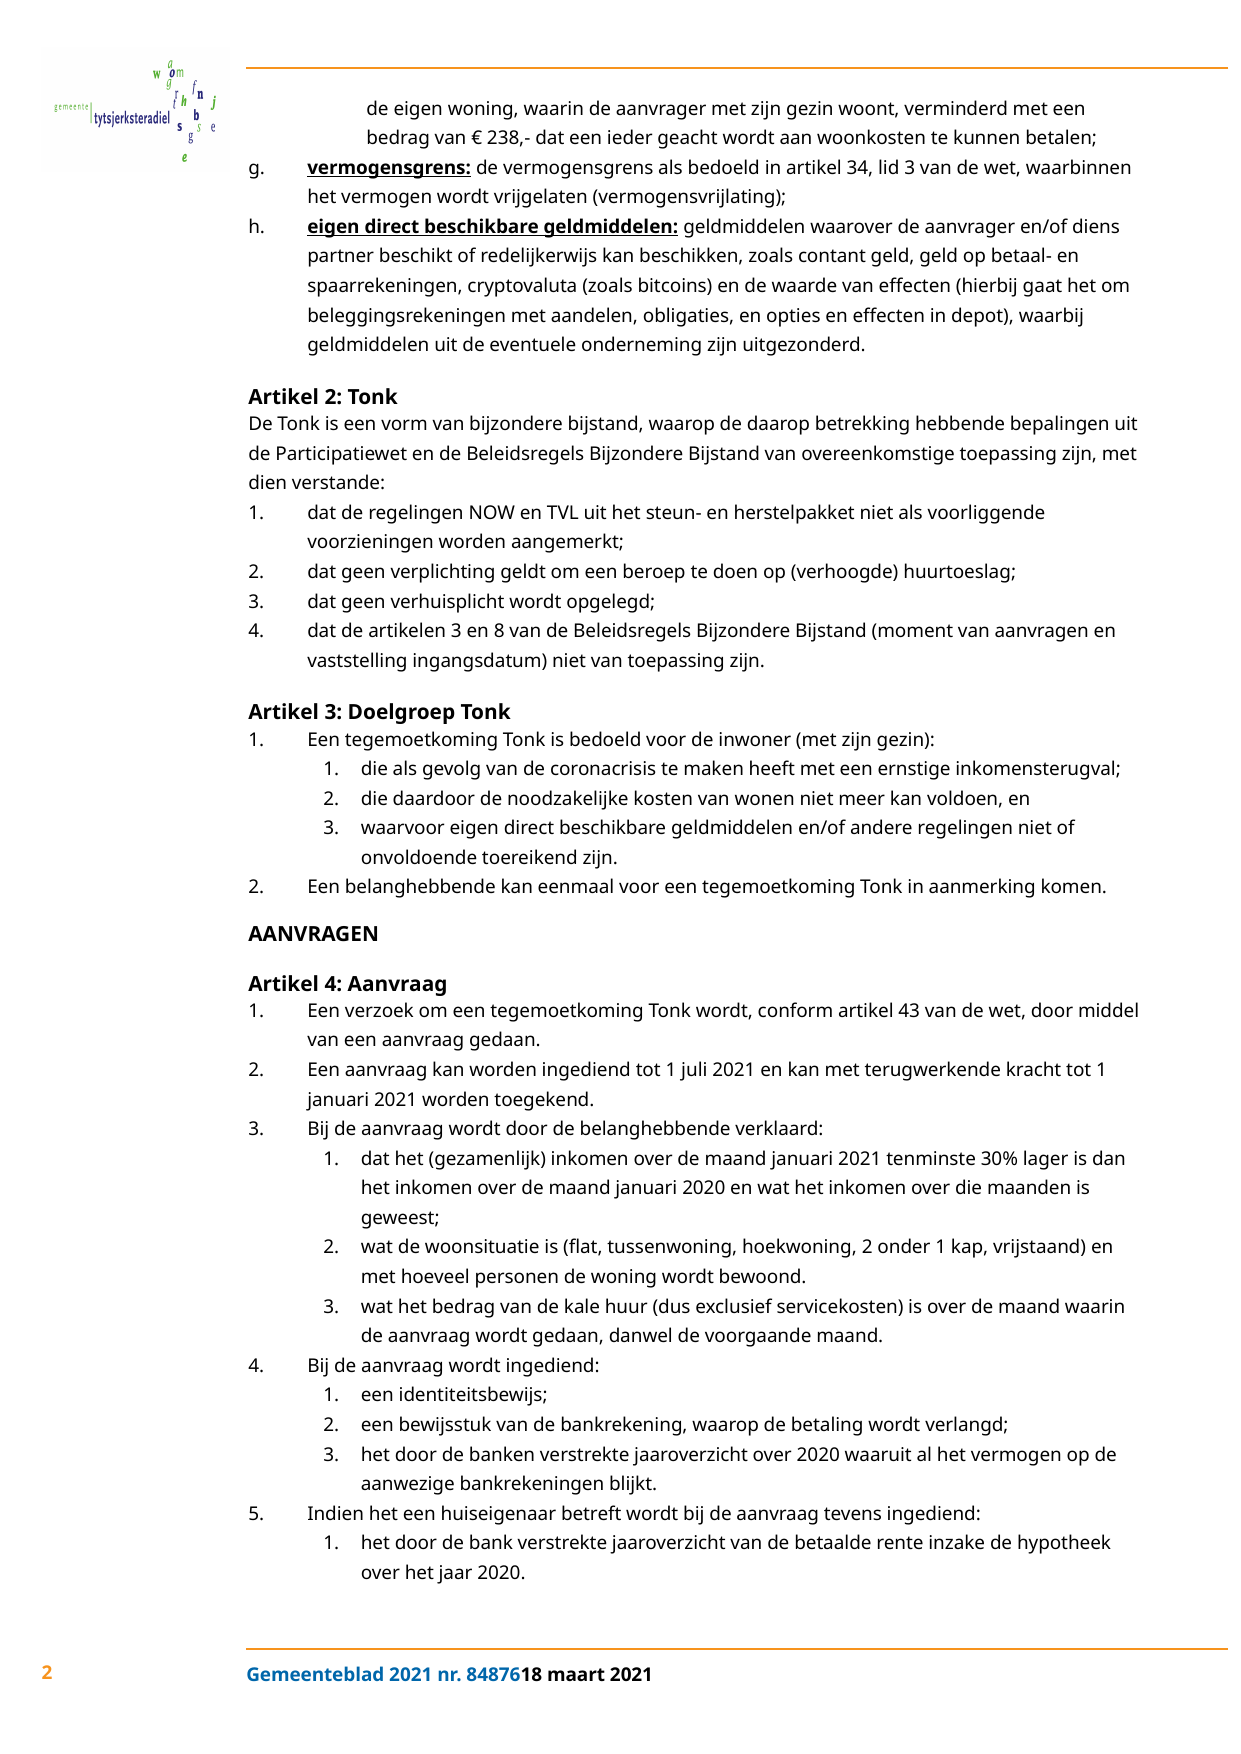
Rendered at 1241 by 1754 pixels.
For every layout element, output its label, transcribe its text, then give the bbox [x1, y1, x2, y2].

list de eigen woning, waarin de aanvrager met zijn gezin woont, verminderd met een bedrag van € 238,- dat een ieder geacht wordt aan woonkosten te kunnen betalen; [307, 95, 1152, 150]
list dat het (gezamenlijk) inkomen over de maand januari 2021 tenminste 30% lager is dan het inkomen over de maand januari 2020 en wat het inkomen over die maanden is geweest; [323, 1145, 1152, 1230]
text AANVRAGEN [248, 919, 1152, 948]
list wat het bedrag van de kale huur (dus exclusief servicekosten) is over de maand waarin de aanvraag wordt gedaan, danwel de voorgaande maand. [323, 1293, 1152, 1348]
list Bij de aanvraag wordt ingediend: [248, 1352, 1152, 1378]
list die als gevolg van de coronacrisis te maken heeft met een ernstige inkomensterugval; [323, 755, 1152, 781]
list dat de artikelen 3 en 8 van de Beleidsregels Bijzondere Bijstand (moment van aanvragen en vaststelling ingangsdatum) niet van toepassing zijn. [248, 617, 1152, 673]
list een bewijsstuk van de bankrekening, waarop de betaling wordt verlangd; [323, 1411, 1152, 1437]
list dat geen verplichting geldt om een beroep te doen op (verhoogde) huurtoeslag; [248, 558, 1152, 584]
list vermogensgrens: de vermogensgrens als bedoeld in artikel 34, lid 3 van de wet, waarbinnen het vermogen wordt vrijgelaten (vermogensvrijlating); [248, 154, 1152, 209]
list Een verzoek om een tegemoetkoming Tonk wordt, conform artikel 43 van de wet, door middel van een aanvraag gedaan. [248, 997, 1152, 1052]
list Een belanghebbende kan eenmaal voor een tegemoetkoming Tonk in aanmerking komen. [248, 874, 1152, 899]
text De Tonk is een vorm van bijzondere bijstand, waarop de daarop betrekking hebbende bepalingen uit de Participatiewet en de Beleidsregels Bijzondere Bijstand van overeenkomstige toepassing zijn, met dien verstande: [248, 410, 1152, 495]
text Artikel 2: Tonk [248, 382, 1152, 410]
list Een tegemoetkoming Tonk is bedoeld voor de inwoner (met zijn gezin): [248, 726, 1152, 752]
list dat de regelingen NOW en TVL uit het steun- en herstelpakket niet als voorliggende voorzieningen worden aangemerkt; [248, 499, 1152, 554]
text Artikel 4: Aanvraag [248, 969, 1152, 997]
text Artikel 3: Doelgroep Tonk [248, 697, 1152, 726]
list eigen direct beschikbare geldmiddelen: geldmiddelen waarover de aanvrager en/of diens partner beschikt of redelijkerwijs kan beschikken, zoals contant geld, geld op betaal- en spaarrekeningen, cryptovaluta (zoals bitcoins) en de waarde van effecten (hierbij gaat het om beleggingsrekeningen met aandelen, obligaties, en opties en effecten in depot), waarbij geldmiddelen uit de eventuele onderneming zijn uitgezonderd. [248, 213, 1152, 357]
picture [41, 47, 231, 172]
list een identiteitsbewijs; [323, 1382, 1152, 1407]
list die daardoor de noodzakelijke kosten van wonen niet meer kan voldoen, en [323, 785, 1152, 811]
list waarvoor eigen direct beschikbare geldmiddelen en/of andere regelingen niet of onvoldoende toereikend zijn. [323, 814, 1152, 870]
list wat de woonsituatie is (flat, tussenwoning, hoekwoning, 2 onder 1 kap, vrijstaand) en met hoeveel personen de woning wordt bewoond. [323, 1234, 1152, 1289]
list dat geen verhuisplicht wordt opgelegd; [248, 588, 1152, 613]
list het door de bank verstrekte jaaroverzicht van de betaalde rente inzake de hypotheek over het jaar 2020. [323, 1529, 1152, 1585]
list het door de banken verstrekte jaaroverzicht over 2020 waaruit al het vermogen op de aanwezige bankrekeningen blijkt. [323, 1441, 1152, 1496]
list Bij de aanvraag wordt door de belanghebbende verklaard: [248, 1115, 1152, 1141]
list Een aanvraag kan worden ingediend tot 1 juli 2021 en kan met terugwerkende kracht tot 1 januari 2021 worden toegekend. [248, 1056, 1152, 1112]
list Indien het een huiseigenaar betreft wordt bij de aanvraag tevens ingediend: [248, 1500, 1152, 1526]
